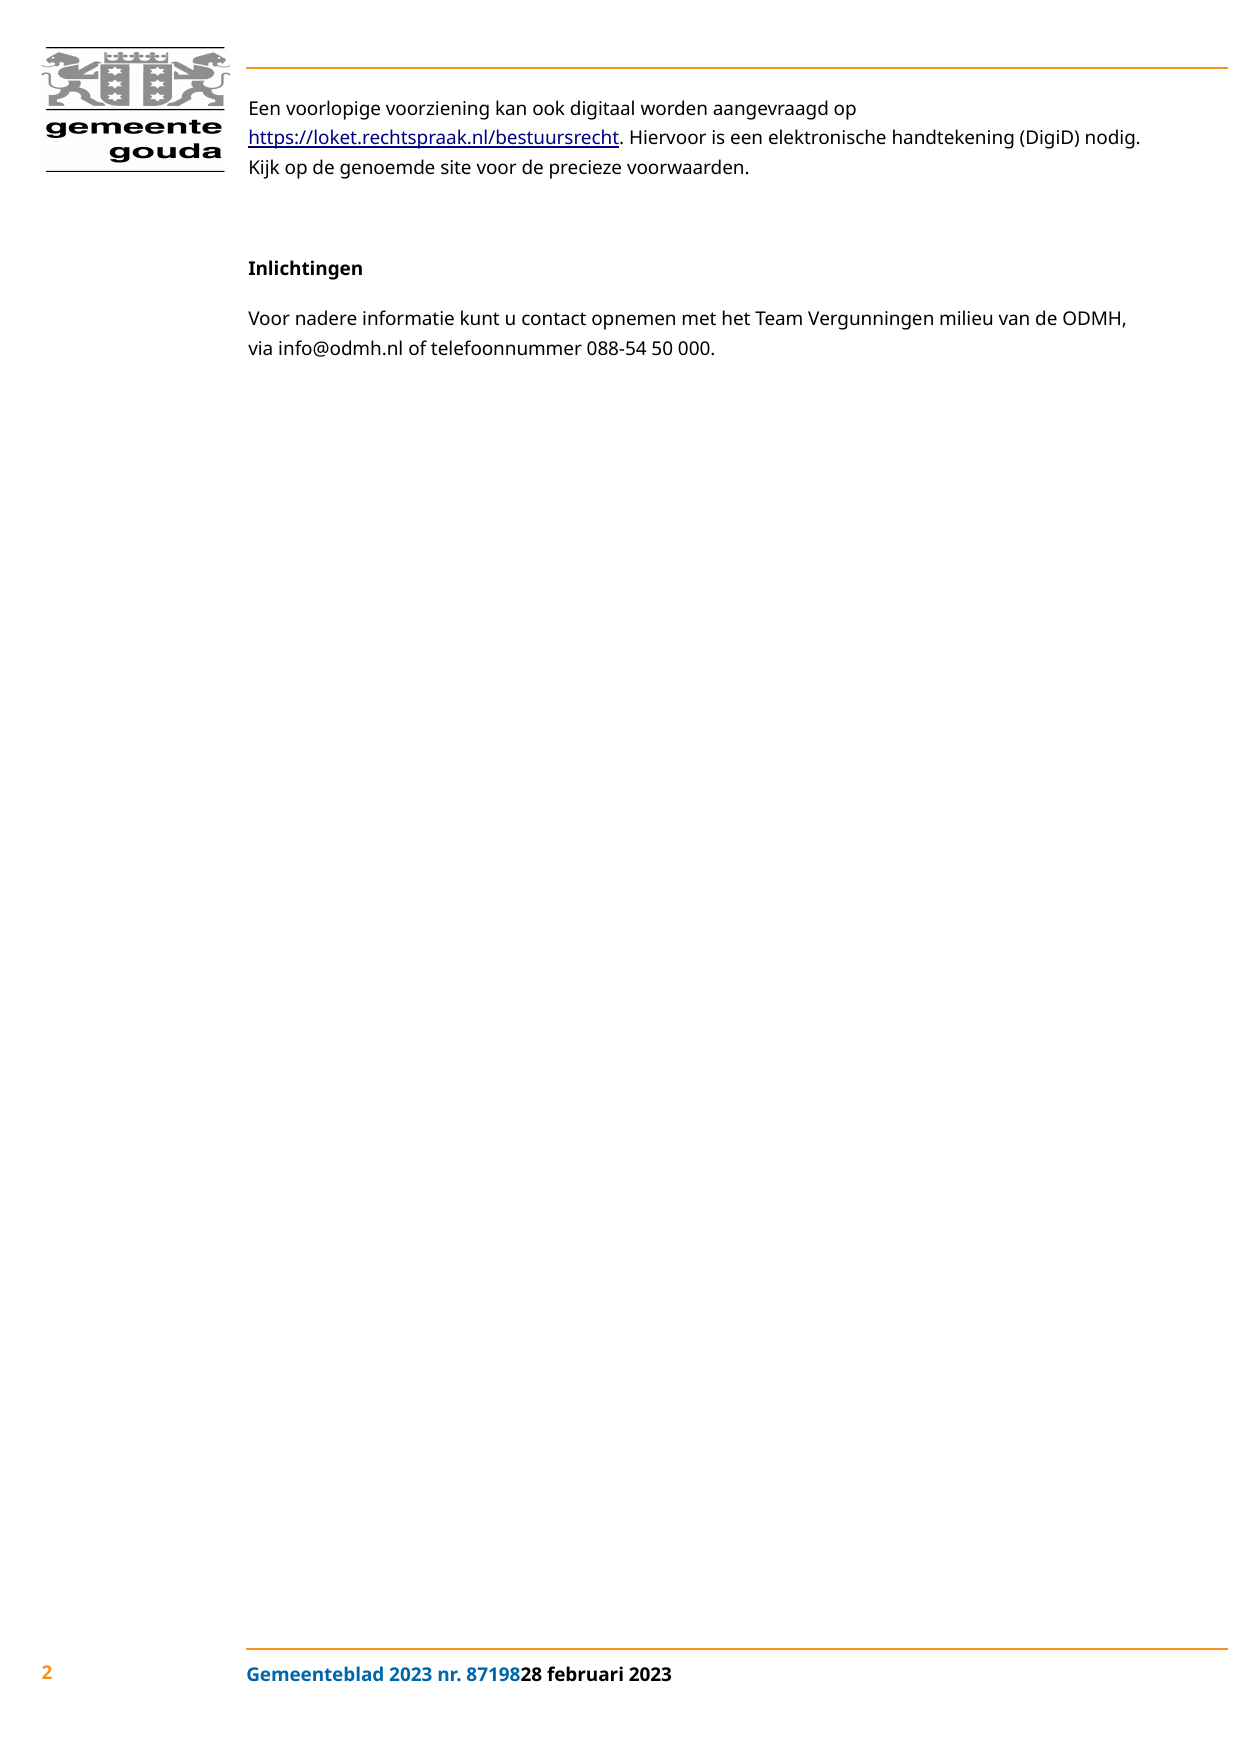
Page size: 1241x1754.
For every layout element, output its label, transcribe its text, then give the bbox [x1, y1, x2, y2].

text Een voorlopige voorziening kan ook digitaal worden aangevraagd op https://loket.rechtspraak.nl/bestuursrecht. Hiervoor is een elektronische handtekening (DigiD) nodig. Kijk op de genoemde site voor de precieze voorwaarden. [248, 95, 1152, 180]
text Voor nadere informatie kunt u contact opnemen met het Team Vergunningen milieu van de ODMH, via info@odmh.nl of telefoonnummer 088-54 50 000. [248, 305, 1152, 361]
text Inlichtingen [248, 255, 1152, 281]
picture [41, 47, 231, 172]
